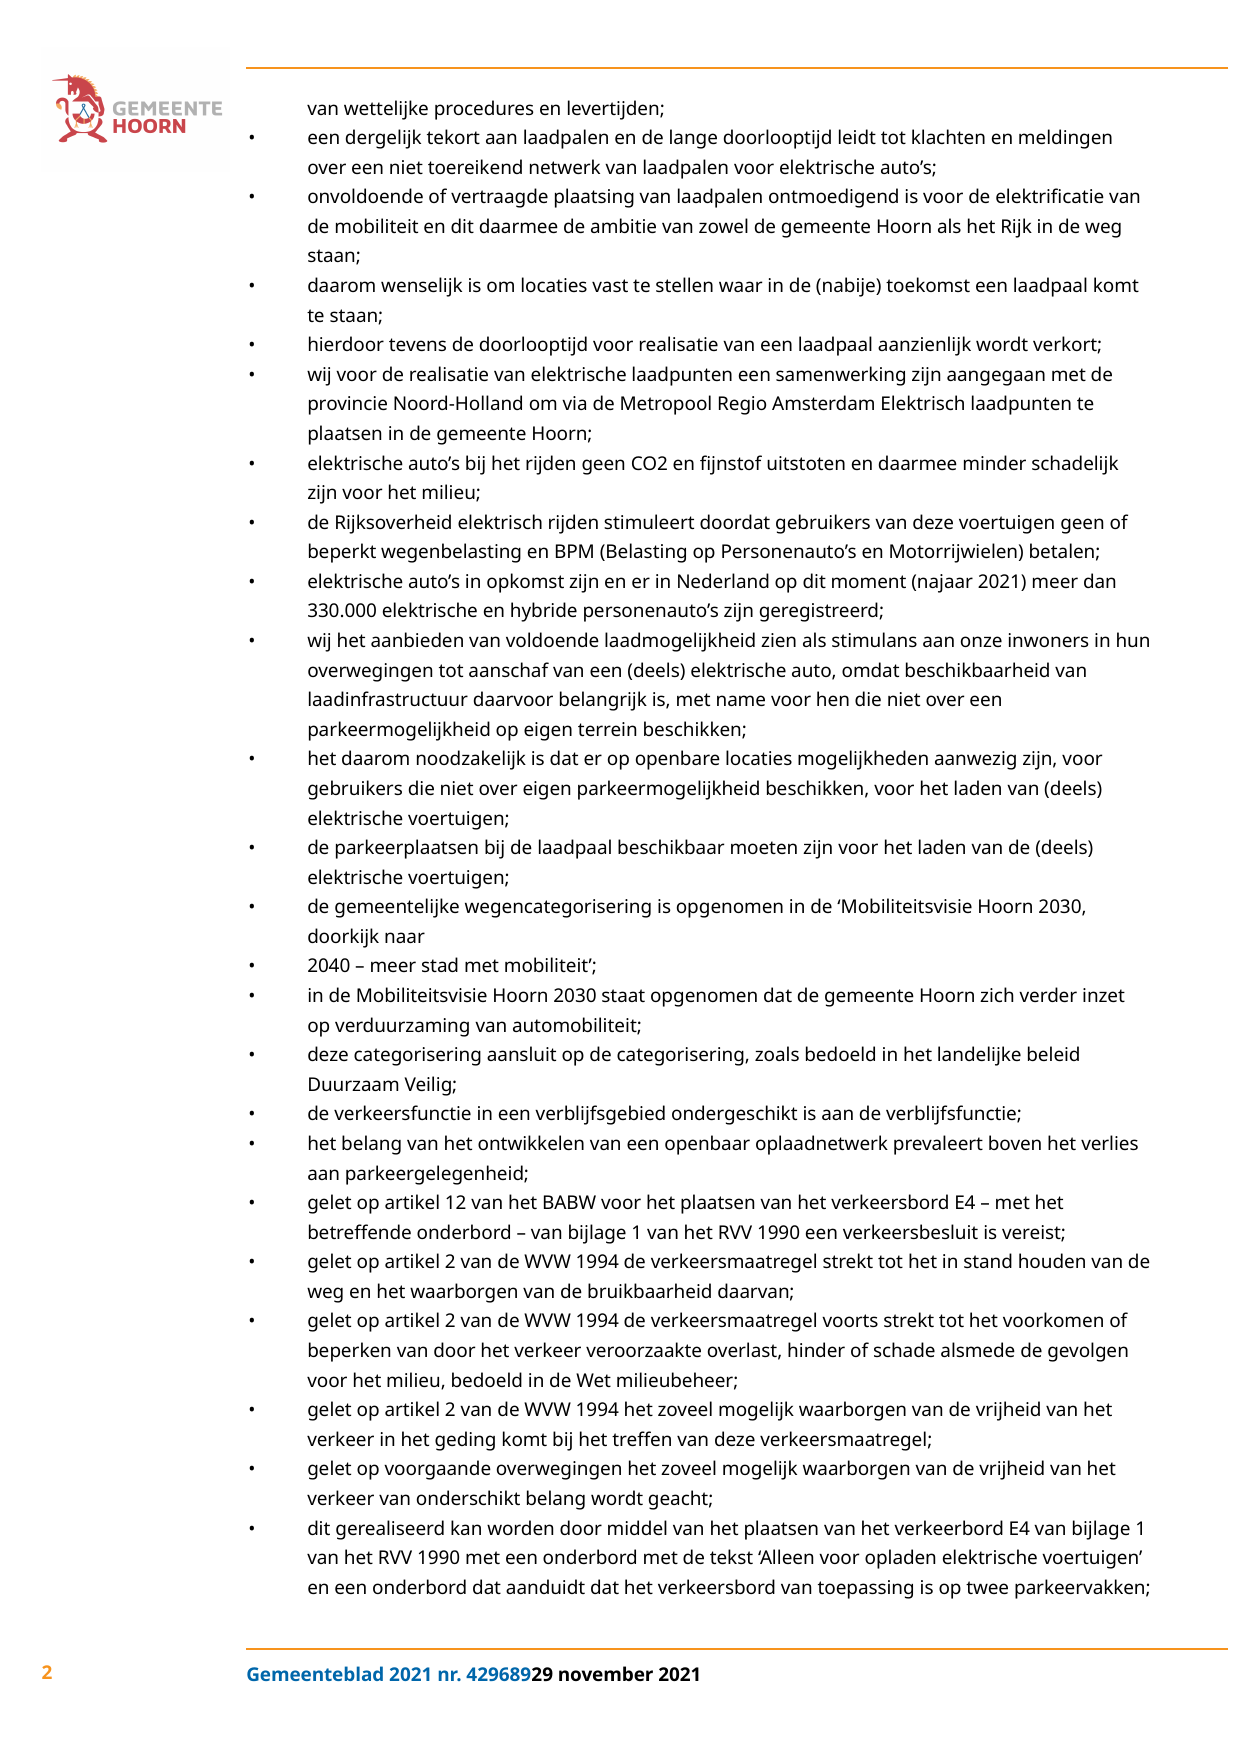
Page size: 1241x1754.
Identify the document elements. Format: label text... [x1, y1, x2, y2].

list elektrische auto’s in opkomst zijn en er in Nederland op dit moment (najaar 2021) meer dan 330.000 elektrische en hybride personenauto’s zijn geregistreerd; [248, 568, 1152, 623]
list het belang van het ontwikkelen van een openbaar oplaadnetwerk prevaleert boven het verlies aan parkeergelegenheid; [248, 1130, 1152, 1186]
list hierdoor tevens de doorlooptijd voor realisatie van een laadpaal aanzienlijk wordt verkort; [248, 331, 1152, 357]
list gelet op artikel 2 van de WVW 1994 het zoveel mogelijk waarborgen van de vrijheid van het verkeer in het geding komt bij het treffen van deze verkeersmaatregel; [248, 1396, 1152, 1452]
list deze categorisering aansluit op de categorisering, zoals bedoeld in het landelijke beleid Duurzaam Veilig; [248, 1041, 1152, 1097]
list wij het aanbieden van voldoende laadmogelijkheid zien als stimulans aan onze inwoners in hun overwegingen tot aanschaf van een (deels) elektrische auto, omdat beschikbaarheid van laadinfrastructuur daarvoor belangrijk is, met name voor hen die niet over een parkeermogelijkheid op eigen terrein beschikken; [248, 627, 1152, 742]
list van wettelijke procedures en levertijden; [248, 95, 1152, 121]
list de parkeerplaatsen bij de laadpaal beschikbaar moeten zijn voor het laden van de (deels) elektrische voertuigen; [248, 834, 1152, 890]
list in de Mobiliteitsvisie Hoorn 2030 staat opgenomen dat de gemeente Hoorn zich verder inzet op verduurzaming van automobiliteit; [248, 982, 1152, 1038]
list daarom wenselijk is om locaties vast te stellen waar in de (nabije) toekomst een laadpaal komt te staan; [248, 272, 1152, 328]
list een dergelijk tekort aan laadpalen en de lange doorlooptijd leidt tot klachten en meldingen over een niet toereikend netwerk van laadpalen voor elektrische auto’s; [248, 124, 1152, 180]
picture [41, 47, 231, 172]
list het daarom noodzakelijk is dat er op openbare locaties mogelijkheden aanwezig zijn, voor gebruikers die niet over eigen parkeermogelijkheid beschikken, voor het laden van (deels) elektrische voertuigen; [248, 746, 1152, 831]
list elektrische auto’s bij het rijden geen CO2 en fijnstof uitstoten en daarmee minder schadelijk zijn voor het milieu; [248, 450, 1152, 505]
list de gemeentelijke wegencategorisering is opgenomen in de ‘Mobiliteitsvisie Hoorn 2030, doorkijk naar [248, 893, 1152, 949]
list gelet op voorgaande overwegingen het zoveel mogelijk waarborgen van de vrijheid van het verkeer van onderschikt belang wordt geacht; [248, 1456, 1152, 1511]
list gelet op artikel 2 van de WVW 1994 de verkeersmaatregel voorts strekt tot het voorkomen of beperken van door het verkeer veroorzaakte overlast, hinder of schade alsmede de gevolgen voor het milieu, bedoeld in de Wet milieubeheer; [248, 1308, 1152, 1393]
list onvoldoende of vertraagde plaatsing van laadpalen ontmoedigend is voor de elektrificatie van de mobiliteit en dit daarmee de ambitie van zowel de gemeente Hoorn als het Rijk in de weg staan; [248, 183, 1152, 268]
list gelet op artikel 2 van de WVW 1994 de verkeersmaatregel strekt tot het in stand houden van de weg en het waarborgen van de bruikbaarheid daarvan; [248, 1248, 1152, 1304]
list de verkeersfunctie in een verblijfsgebied ondergeschikt is aan de verblijfsfunctie; [248, 1101, 1152, 1126]
list de Rijksoverheid elektrisch rijden stimuleert doordat gebruikers van deze voertuigen geen of beperkt wegenbelasting en BPM (Belasting op Personenauto’s en Motorrijwielen) betalen; [248, 509, 1152, 564]
list dit gerealiseerd kan worden door middel van het plaatsen van het verkeerbord E4 van bijlage 1 van het RVV 1990 met een onderbord met de tekst ‘Alleen voor opladen elektrische voertuigen’ en een onderbord dat aanduidt dat het verkeersbord van toepassing is op twee parkeervakken; [248, 1515, 1152, 1600]
list 2040 – meer stad met mobiliteit’; [248, 953, 1152, 978]
list gelet op artikel 12 van het BABW voor het plaatsen van het verkeersbord E4 – met het betreffende onderbord – van bijlage 1 van het RVV 1990 een verkeersbesluit is vereist; [248, 1189, 1152, 1245]
list wij voor de realisatie van elektrische laadpunten een samenwerking zijn aangegaan met de provincie Noord-Holland om via de Metropool Regio Amsterdam Elektrisch laadpunten te plaatsen in de gemeente Hoorn; [248, 361, 1152, 446]
